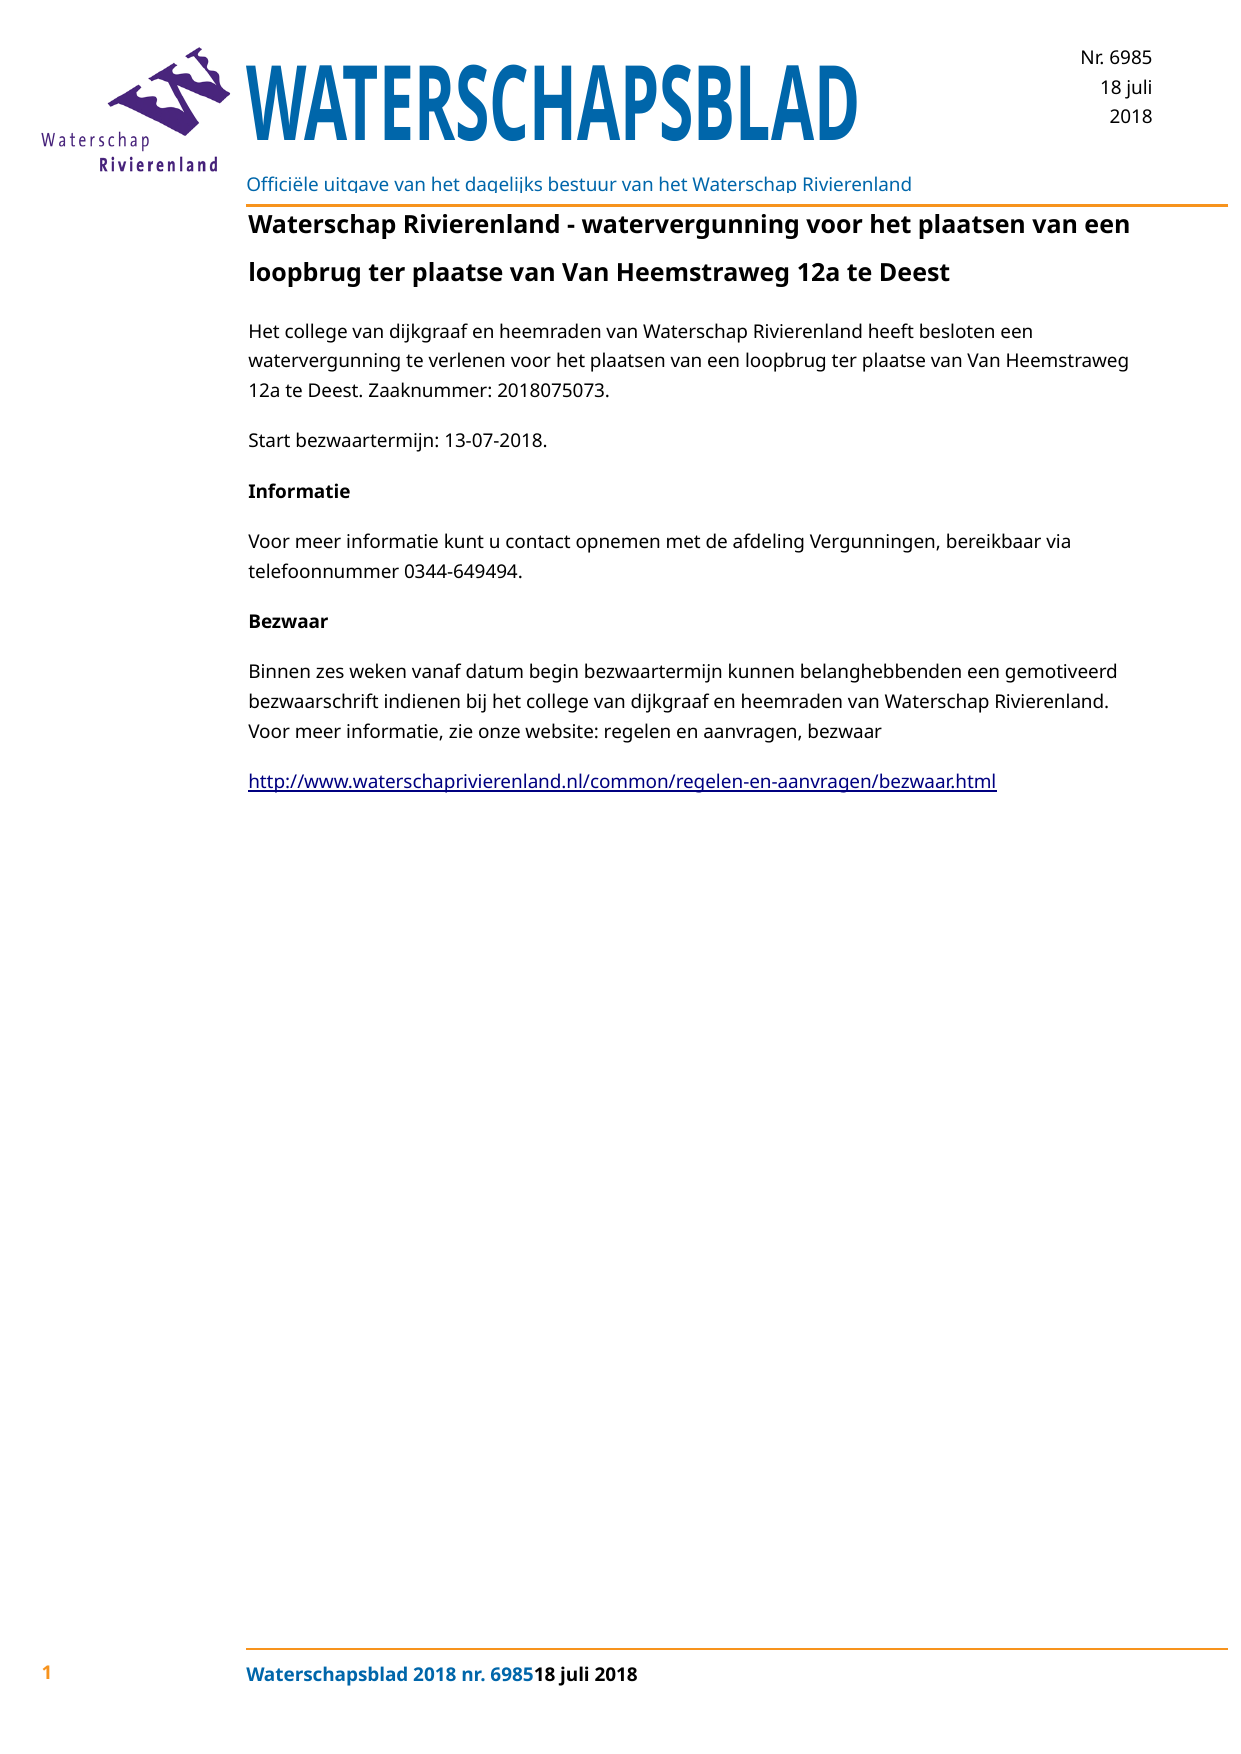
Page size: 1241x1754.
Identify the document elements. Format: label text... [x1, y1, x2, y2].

text Binnen zes weken vanaf datum begin bezwaartermijn kunnen belanghebbenden een gemotiveerd bezwaarschrift indienen bij het college van dijkgraaf en heemraden van Waterschap Rivierenland. Voor meer informatie, zie onze website: regelen en aanvragen, bezwaar [248, 659, 1152, 744]
text Informatie [248, 478, 1152, 504]
text Waterschap Rivierenland - watervergunning voor het plaatsen van een loopbrug ter plaatse van Van Heemstraweg 12a te Deest [248, 207, 1152, 288]
text Voor meer informatie kunt u contact opnemen met de afdeling Vergunningen, bereikbaar via telefoonnummer 0344-649494. [248, 528, 1152, 584]
picture [41, 47, 231, 172]
text http://www.waterschaprivierenland.nl/common/regelen-en-aanvragen/bezwaar.html [248, 768, 1152, 794]
text Bezwaar [248, 608, 1152, 634]
text Start bezwaartermijn: 13-07-2018. [248, 427, 1152, 453]
text Het college van dijkgraaf en heemraden van Waterschap Rivierenland heeft besloten een watervergunning te verlenen voor het plaatsen van een loopbrug ter plaatse van Van Heemstraweg 12a te Deest. Zaaknummer: 2018075073. [248, 318, 1152, 403]
